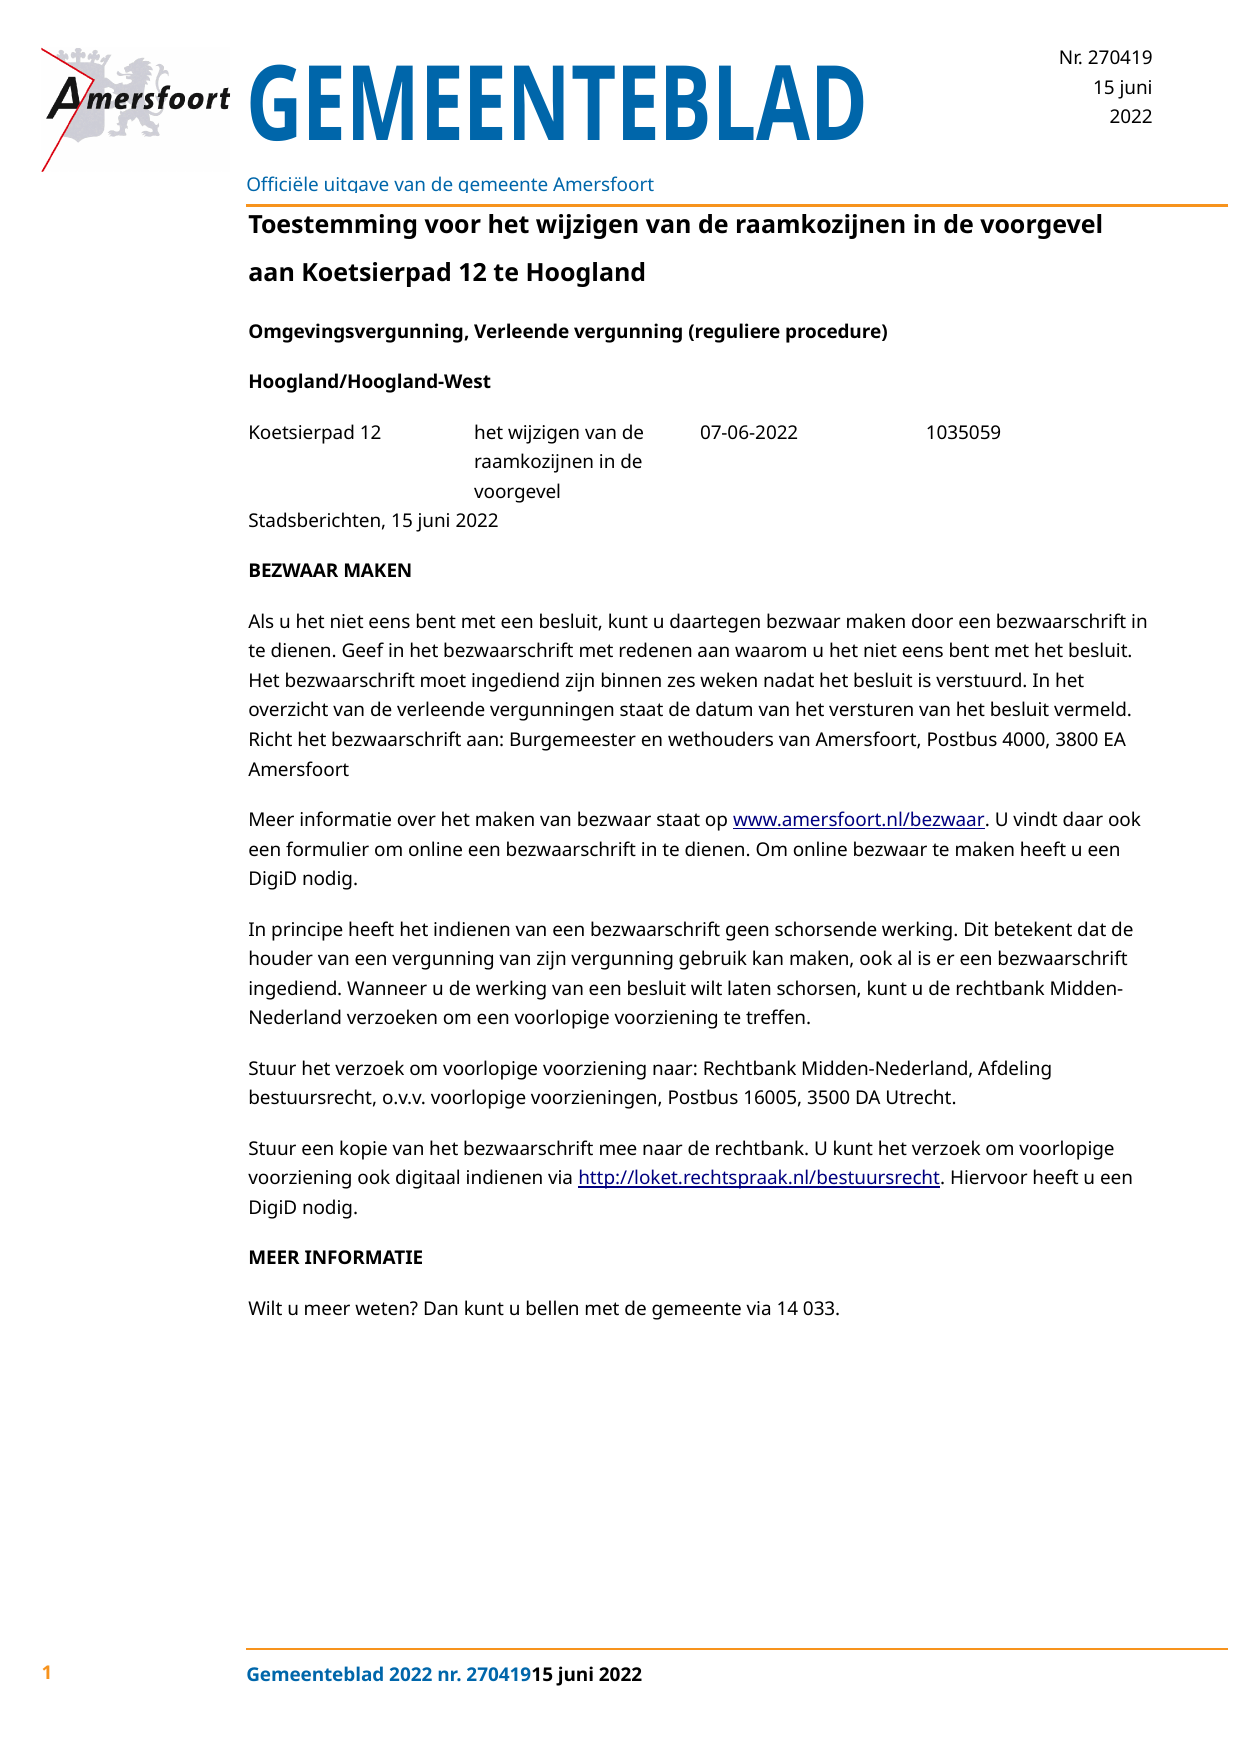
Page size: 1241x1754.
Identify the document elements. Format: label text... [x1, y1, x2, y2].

text Stadsberichten, 15 juni 2022 [248, 507, 1152, 533]
table_header Koetsierpad 12 [248, 419, 474, 504]
text Stuur een kopie van het bezwaarschrift mee naar de rechtbank. U kunt het verzoek om voorlopige voorziening ook digitaal indienen via http://loket.rechtspraak.nl/bestuursrecht. Hiervoor heeft u een DigiD nodig. [248, 1135, 1152, 1220]
text Meer informatie over het maken van bezwaar staat op www.amersfoort.nl/bezwaar. U vindt daar ook een formulier om online een bezwaarschrift in te dienen. Om online bezwaar te maken heeft u een DigiD nodig. [248, 806, 1152, 891]
text Stuur het verzoek om voorlopige voorziening naar: Rechtbank Midden-Nederland, Afdeling bestuursrecht, o.v.v. voorlopige voorzieningen, Postbus 16005, 3500 DA Utrecht. [248, 1055, 1152, 1110]
text In principe heeft het indienen van een bezwaarschrift geen schorsende werking. Dit betekent dat de houder van een vergunning van zijn vergunning gebruik kan maken, ook al is er een bezwaarschrift ingediend. Wanneer u de werking van een besluit wilt laten schorsen, kunt u de rechtbank Midden-Nederland verzoeken om een voorlopige voorziening te treffen. [248, 916, 1152, 1030]
text Als u het niet eens bent met een besluit, kunt u daartegen bezwaar maken door een bezwaarschrift in te dienen. Geef in het bezwaarschrift met redenen aan waarom u het niet eens bent met het besluit. Het bezwaarschrift moet ingediend zijn binnen zes weken nadat het besluit is verstuurd. In het overzicht van de verleende vergunningen staat de datum van het versturen van het besluit vermeld. Richt het bezwaarschrift aan: Burgemeester en wethouders van Amersfoort, Postbus 4000, 3800 EA Amersfoort [248, 608, 1152, 781]
text BEZWAAR MAKEN [248, 557, 1152, 583]
text Hoogland/Hoogland-West [248, 368, 1152, 394]
text Toestemming voor het wijzigen van de raamkozijnen in de voorgevel aan Koetsierpad 12 te Hoogland [248, 207, 1152, 288]
table_header 1035059 [926, 419, 1152, 504]
text Wilt u meer weten? Dan kunt u bellen met de gemeente via 14 033. [248, 1295, 1152, 1321]
table_header het wijzigen van de raamkozijnen in de voorgevel [474, 419, 700, 504]
picture [41, 47, 231, 172]
table_header 07-06-2022 [700, 419, 926, 504]
text Omgevingsvergunning, Verleende vergunning (reguliere procedure) [248, 318, 1152, 344]
text MEER INFORMATIE [248, 1244, 1152, 1270]
